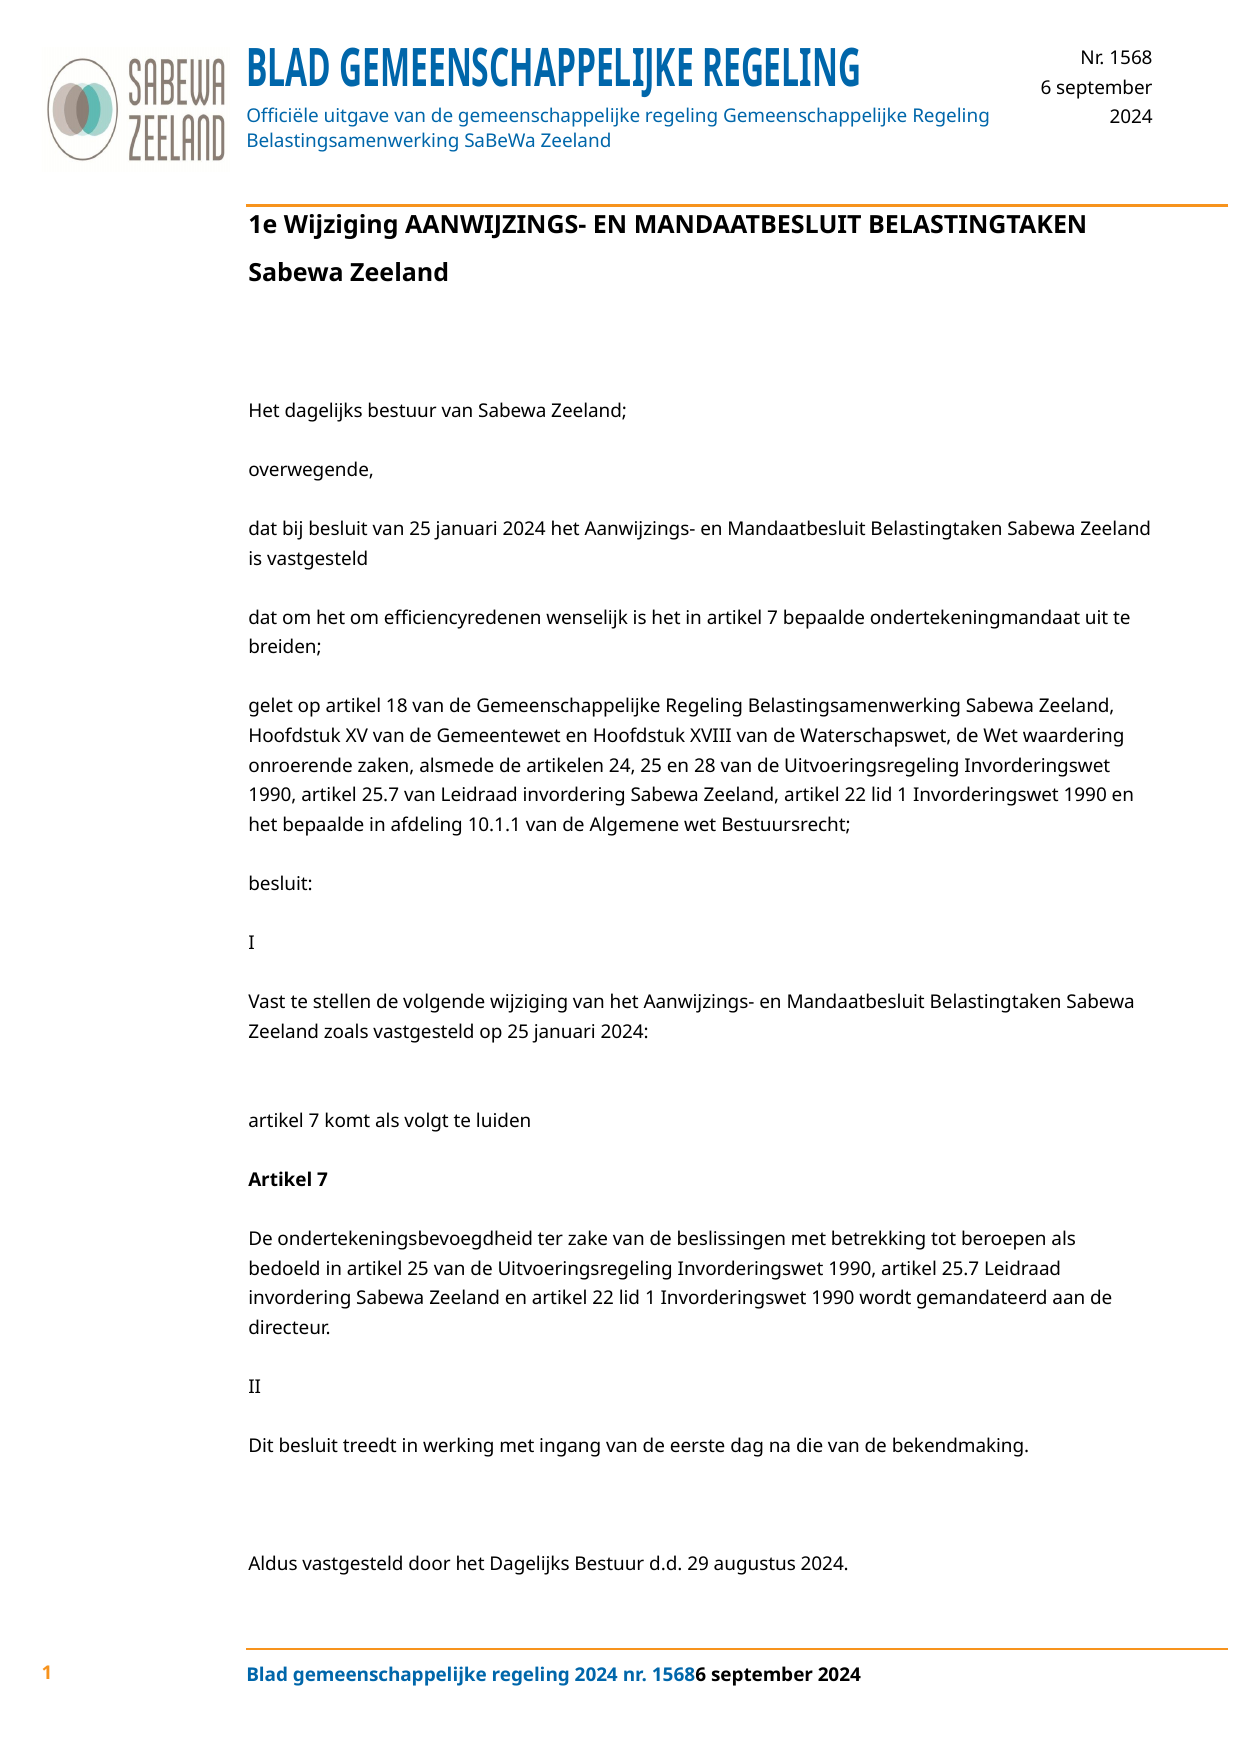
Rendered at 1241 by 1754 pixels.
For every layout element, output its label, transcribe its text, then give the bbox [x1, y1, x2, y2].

text dat bij besluit van 25 januari 2024 het Aanwijzings- en Mandaatbesluit Belastingtaken Sabewa Zeeland is vastgesteld [248, 515, 1152, 570]
text besluit: [248, 870, 1152, 896]
text Aldus vastgesteld door het Dagelijks Bestuur d.d. 29 augustus 2024. [248, 1551, 1152, 1576]
text II [248, 1373, 1152, 1399]
text I [248, 929, 1152, 955]
text gelet op artikel 18 van de Gemeenschappelijke Regeling Belastingsamenwerking Sabewa Zeeland, Hoofdstuk XV van de Gemeentewet en Hoofdstuk XVIII van de Waterschapswet, de Wet waardering onroerende zaken, alsmede de artikelen 24, 25 en 28 van de Uitvoeringsregeling Invorderingswet 1990, artikel 25.7 van Leidraad invordering Sabewa Zeeland, artikel 22 lid 1 Invorderingswet 1990 en het bepaalde in afdeling 10.1.1 van de Algemene wet Bestuursrecht; [248, 693, 1152, 837]
text overwegende, [248, 456, 1152, 482]
text Het dagelijks bestuur van Sabewa Zeeland; [248, 397, 1152, 422]
text dat om het om efficiencyredenen wenselijk is het in artikel 7 bepaalde ondertekeningmandaat uit te breiden; [248, 604, 1152, 659]
text Vast te stellen de volgende wijziging van het Aanwijzings- en Mandaatbesluit Belastingtaken Sabewa Zeeland zoals vastgesteld op 25 januari 2024: [248, 988, 1152, 1044]
text De ondertekeningsbevoegdheid ter zake van de beslissingen met betrekking tot beroepen als bedoeld in artikel 25 van de Uitvoeringsregeling Invorderingswet 1990, artikel 25.7 Leidraad invordering Sabewa Zeeland en artikel 22 lid 1 Invorderingswet 1990 wordt gemandateerd aan de directeur. [248, 1225, 1152, 1339]
text Artikel 7 [248, 1166, 1152, 1192]
text artikel 7 komt als volgt te luiden [248, 1107, 1152, 1132]
text Dit besluit treedt in werking met ingang van de eerste dag na die van de bekendmaking. [248, 1432, 1152, 1458]
text 1e Wijziging AANWIJZINGS- EN MANDAATBESLUIT BELASTINGTAKEN Sabewa Zeeland [248, 207, 1152, 288]
picture [41, 47, 231, 172]
